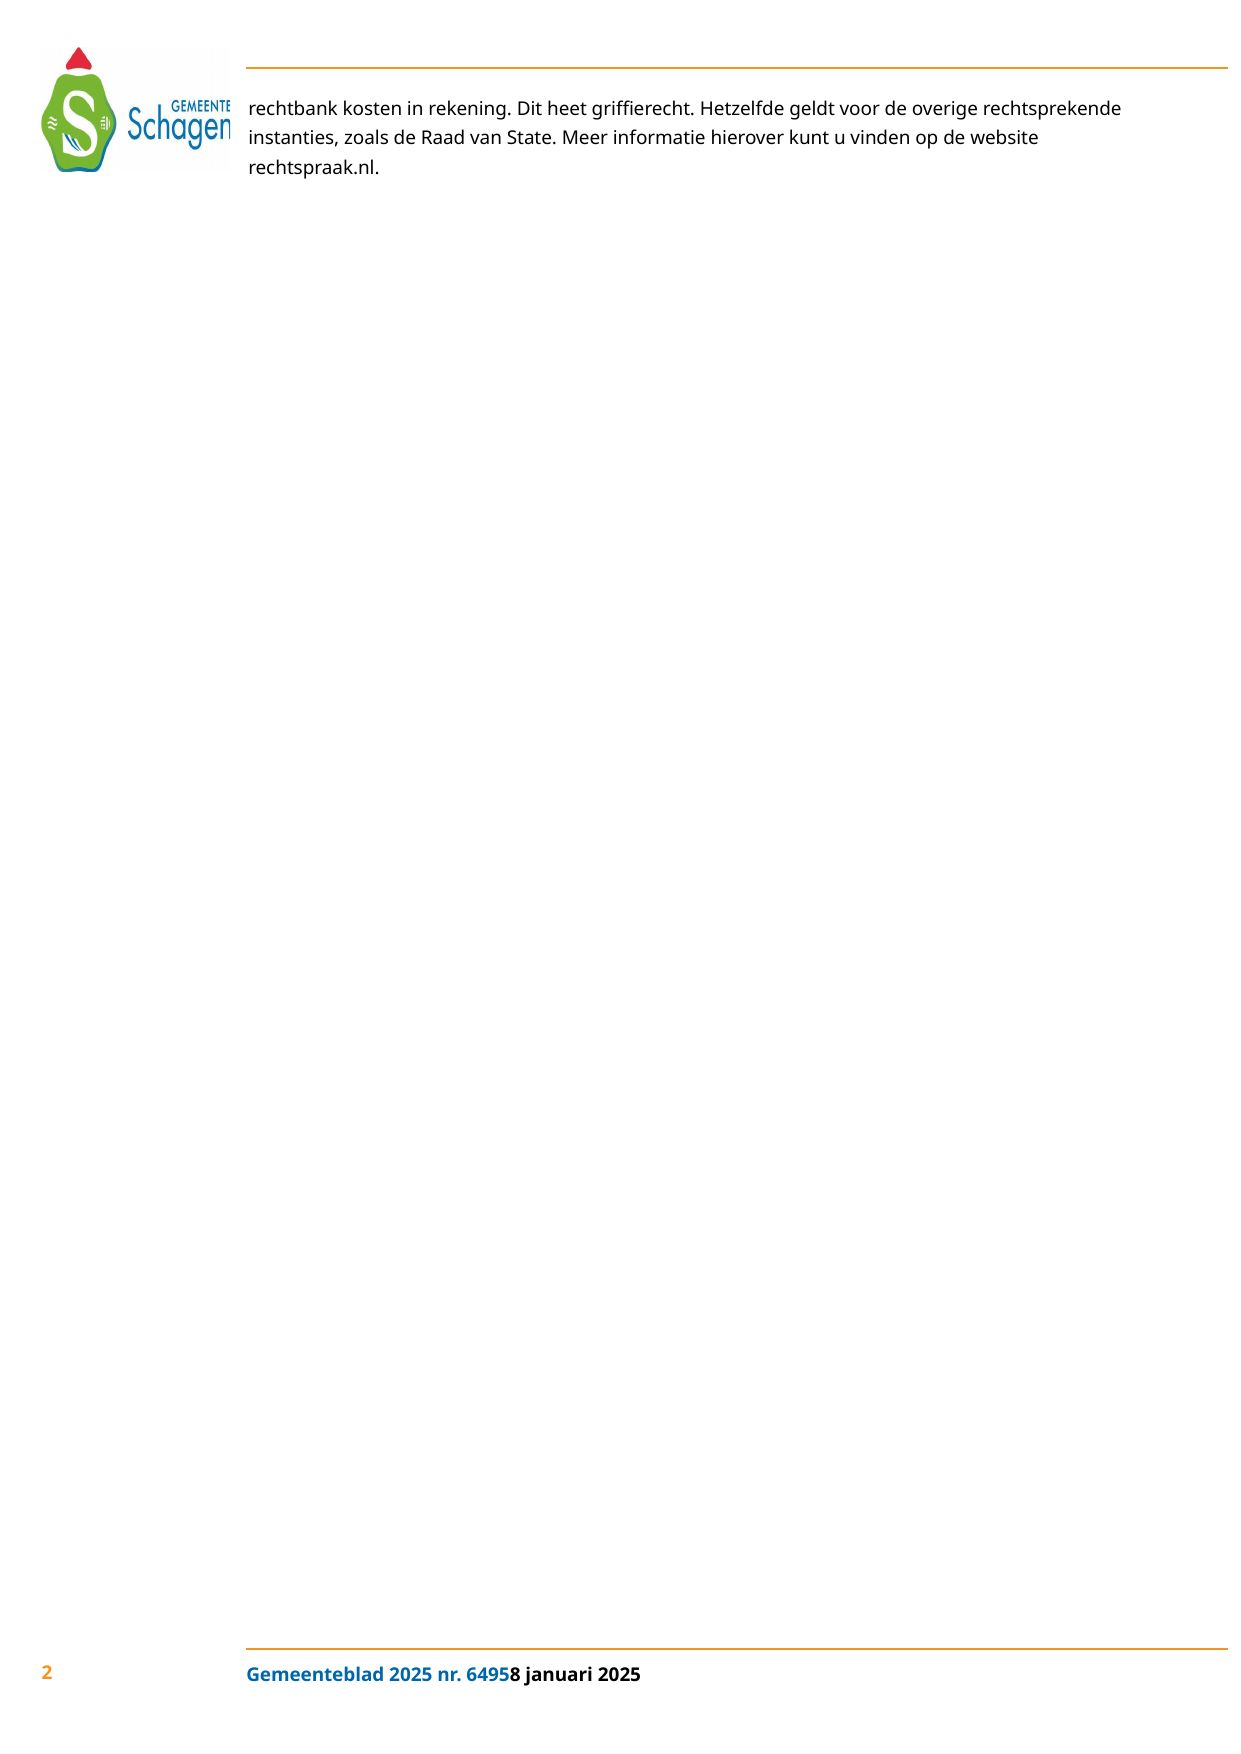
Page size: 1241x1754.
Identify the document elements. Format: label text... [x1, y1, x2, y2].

text rechtbank kosten in rekening. Dit heet griffierecht. Hetzelfde geldt voor de overige rechtsprekende instanties, zoals de Raad van State. Meer informatie hierover kunt u vinden op de website rechtspraak.nl. [248, 95, 1152, 180]
picture [41, 47, 231, 172]
